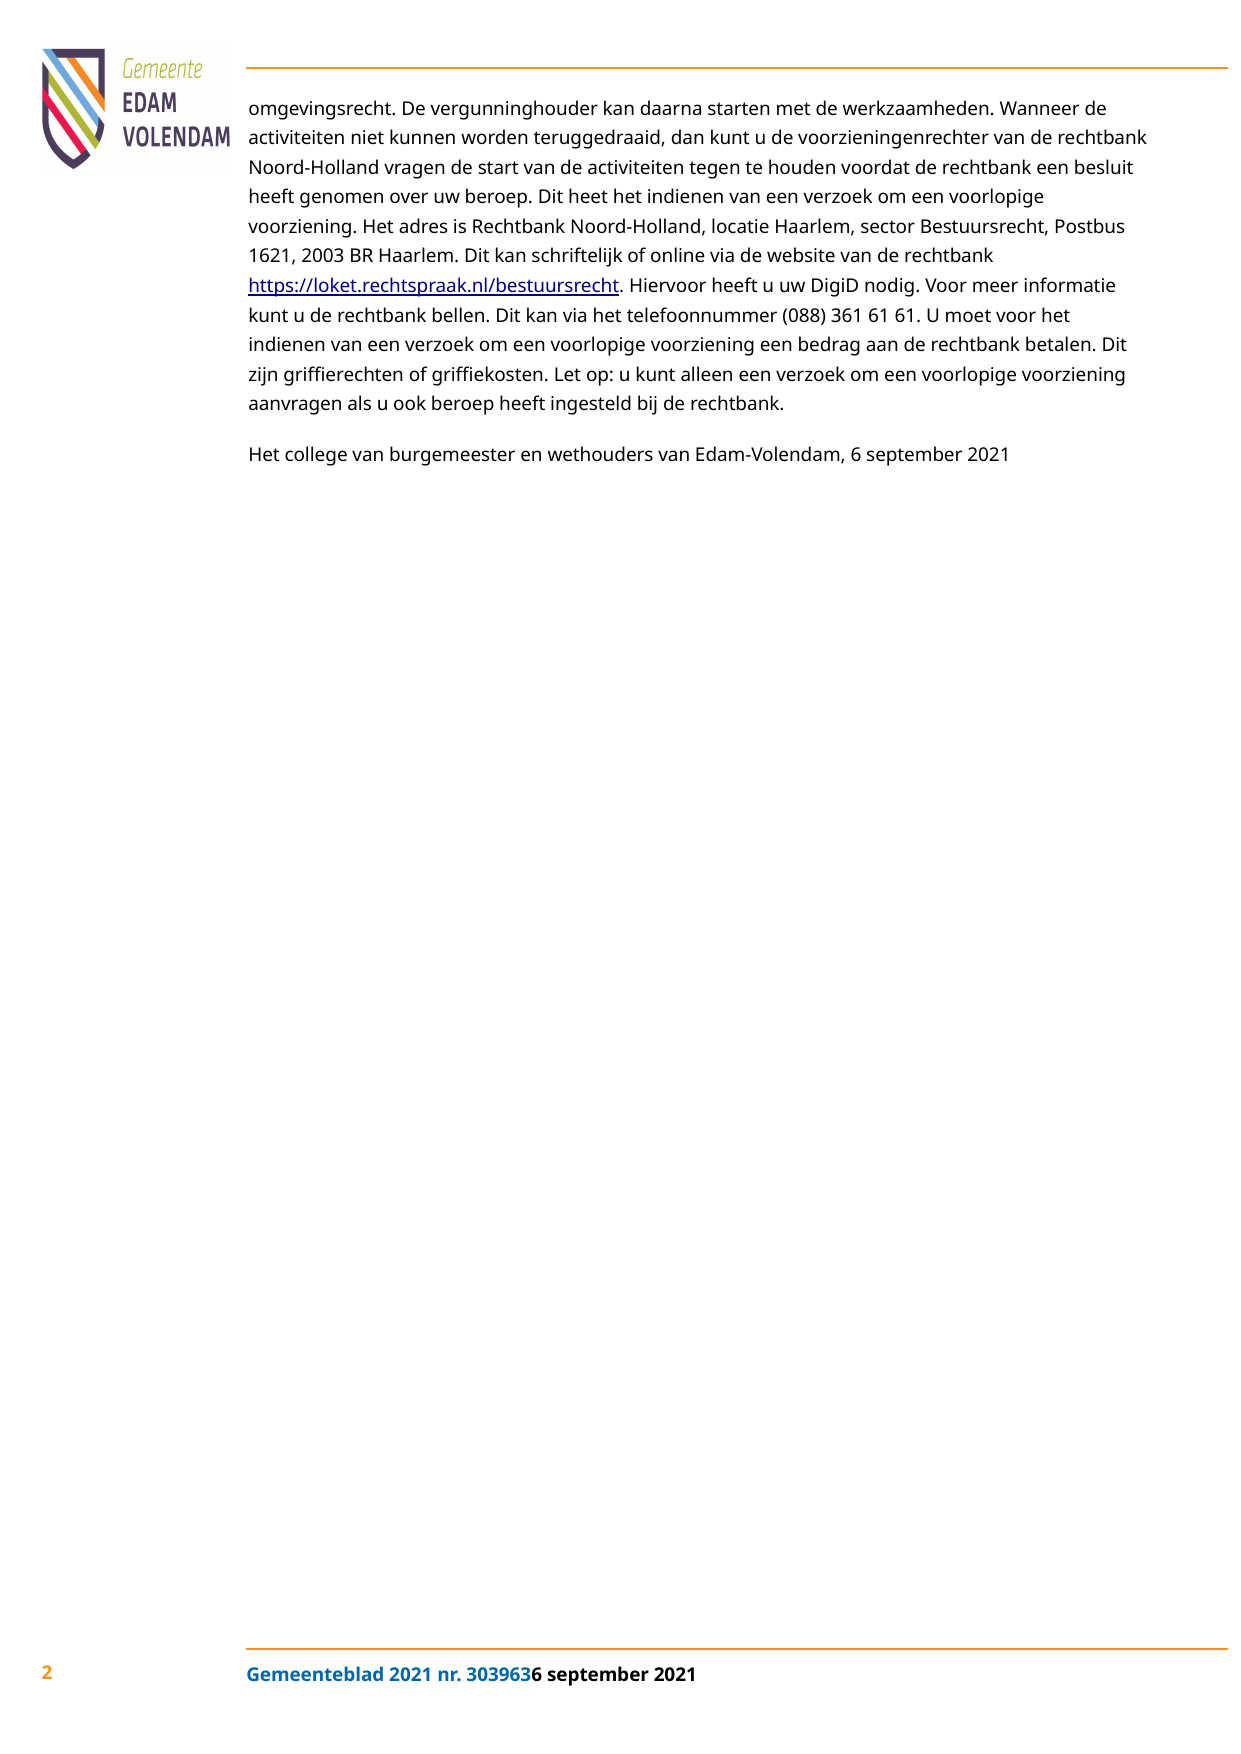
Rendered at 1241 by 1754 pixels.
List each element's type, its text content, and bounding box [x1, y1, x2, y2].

picture [41, 47, 231, 172]
text Het college van burgemeester en wethouders van Edam-Volendam, 6 september 2021 [248, 441, 1152, 467]
text omgevingsrecht. De vergunninghouder kan daarna starten met de werkzaamheden. Wanneer de activiteiten niet kunnen worden teruggedraaid, dan kunt u de voorzieningenrechter van de rechtbank Noord-Holland vragen de start van de activiteiten tegen te houden voordat de rechtbank een besluit heeft genomen over uw beroep. Dit heet het indienen van een verzoek om een voorlopige voorziening. Het adres is Rechtbank Noord-Holland, locatie Haarlem, sector Bestuursrecht, Postbus 1621, 2003 BR Haarlem. Dit kan schriftelijk of online via de website van de rechtbank https://loket.rechtspraak.nl/bestuursrecht. Hiervoor heeft u uw DigiD nodig. Voor meer informatie kunt u de rechtbank bellen. Dit kan via het telefoonnummer (088) 361 61 61. U moet voor het indienen van een verzoek om een voorlopige voorziening een bedrag aan de rechtbank betalen. Dit zijn griffierechten of griffiekosten. Let op: u kunt alleen een verzoek om een voorlopige voorziening aanvragen als u ook beroep heeft ingesteld bij de rechtbank. [248, 95, 1152, 416]
